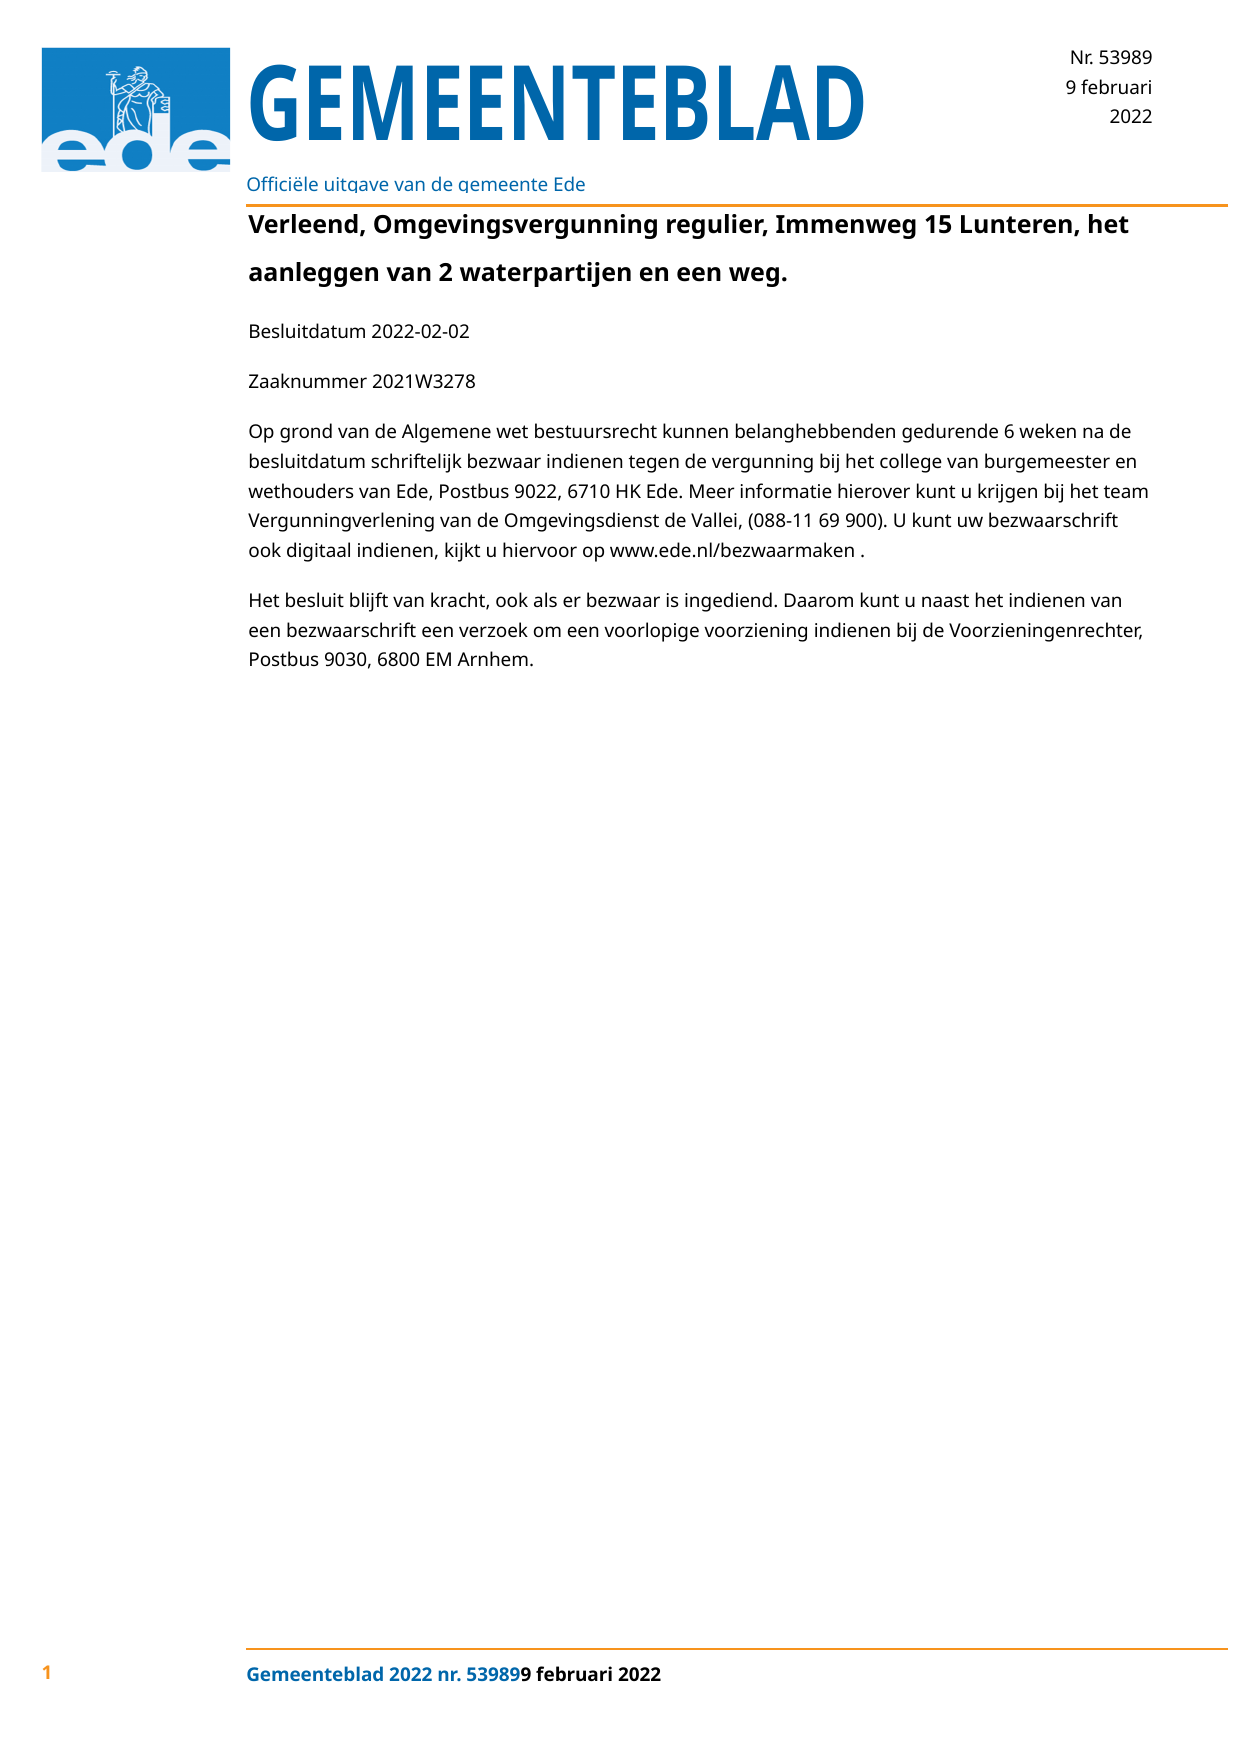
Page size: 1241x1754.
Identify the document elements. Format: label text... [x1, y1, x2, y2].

text Besluitdatum 2022-02-02 [248, 318, 1152, 344]
text Zaaknummer 2021W3278 [248, 368, 1152, 394]
text Verleend, Omgevingsvergunning regulier, Immenweg 15 Lunteren, het aanleggen van 2 waterpartijen en een weg. [248, 207, 1152, 288]
picture [41, 47, 231, 172]
text Het besluit blijft van kracht, ook als er bezwaar is ingediend. Daarom kunt u naast het indienen van een bezwaarschrift een verzoek om een voorlopige voorziening indienen bij de Voorzieningenrechter, Postbus 9030, 6800 EM Arnhem. [248, 587, 1152, 672]
text Op grond van de Algemene wet bestuursrecht kunnen belanghebbenden gedurende 6 weken na de besluitdatum schriftelijk bezwaar indienen tegen de vergunning bij het college van burgemeester en wethouders van Ede, Postbus 9022, 6710 HK Ede. Meer informatie hierover kunt u krijgen bij het team Vergunningverlening van de Omgevingsdienst de Vallei, (088-11 69 900). U kunt uw bezwaarschrift ook digitaal indienen, kijkt u hiervoor op www.ede.nl/bezwaarmaken . [248, 419, 1152, 563]
